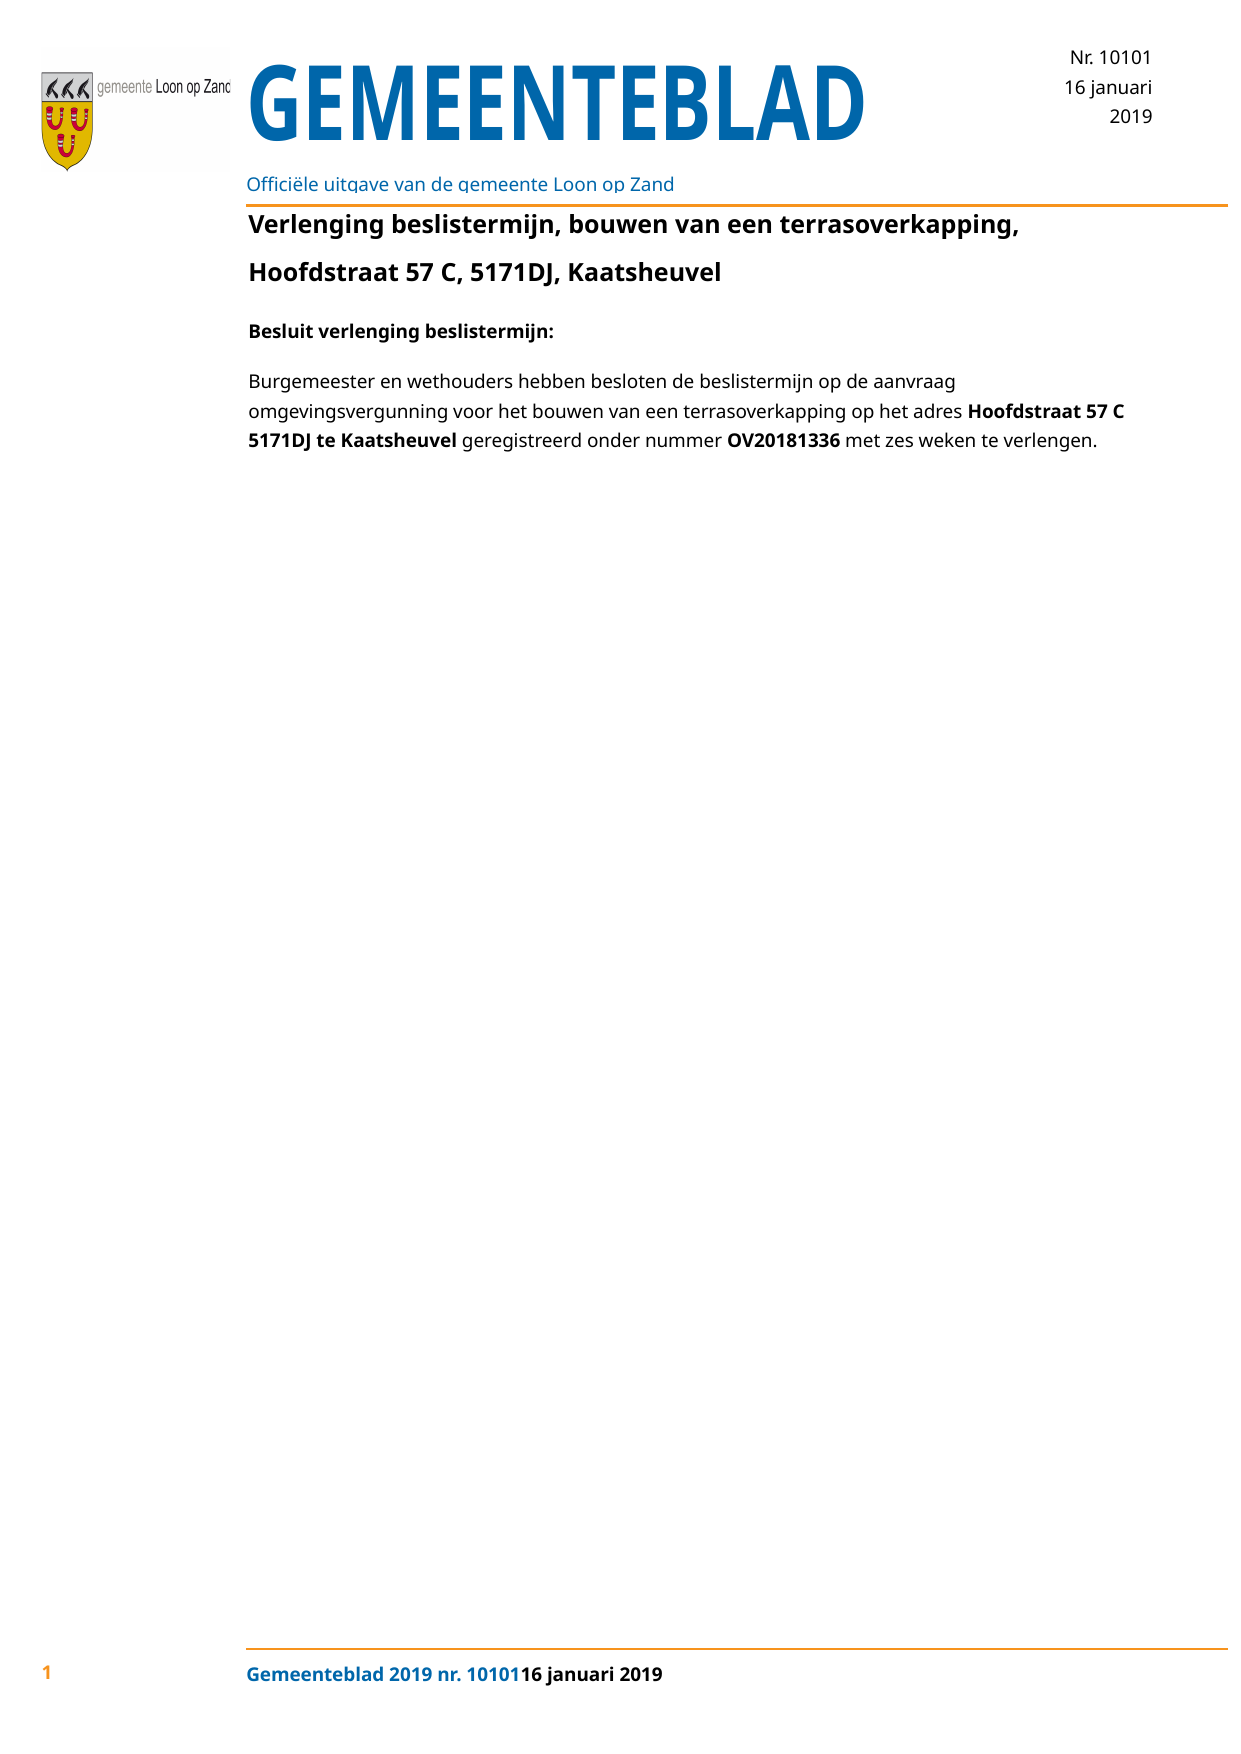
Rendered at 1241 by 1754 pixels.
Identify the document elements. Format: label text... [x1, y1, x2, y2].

text Verlenging beslistermijn, bouwen van een terrasoverkapping, Hoofdstraat 57 C, 5171DJ, Kaatsheuvel [248, 207, 1152, 288]
picture [41, 47, 231, 172]
text Besluit verlenging beslistermijn: [248, 318, 1152, 344]
text Burgemeester en wethouders hebben besloten de beslistermijn op de aanvraag omgevingsvergunning voor het bouwen van een terrasoverkapping op het adres Hoofdstraat 57 C 5171DJ te Kaatsheuvel geregistreerd onder nummer OV20181336 met zes weken te verlengen. [248, 368, 1152, 453]
